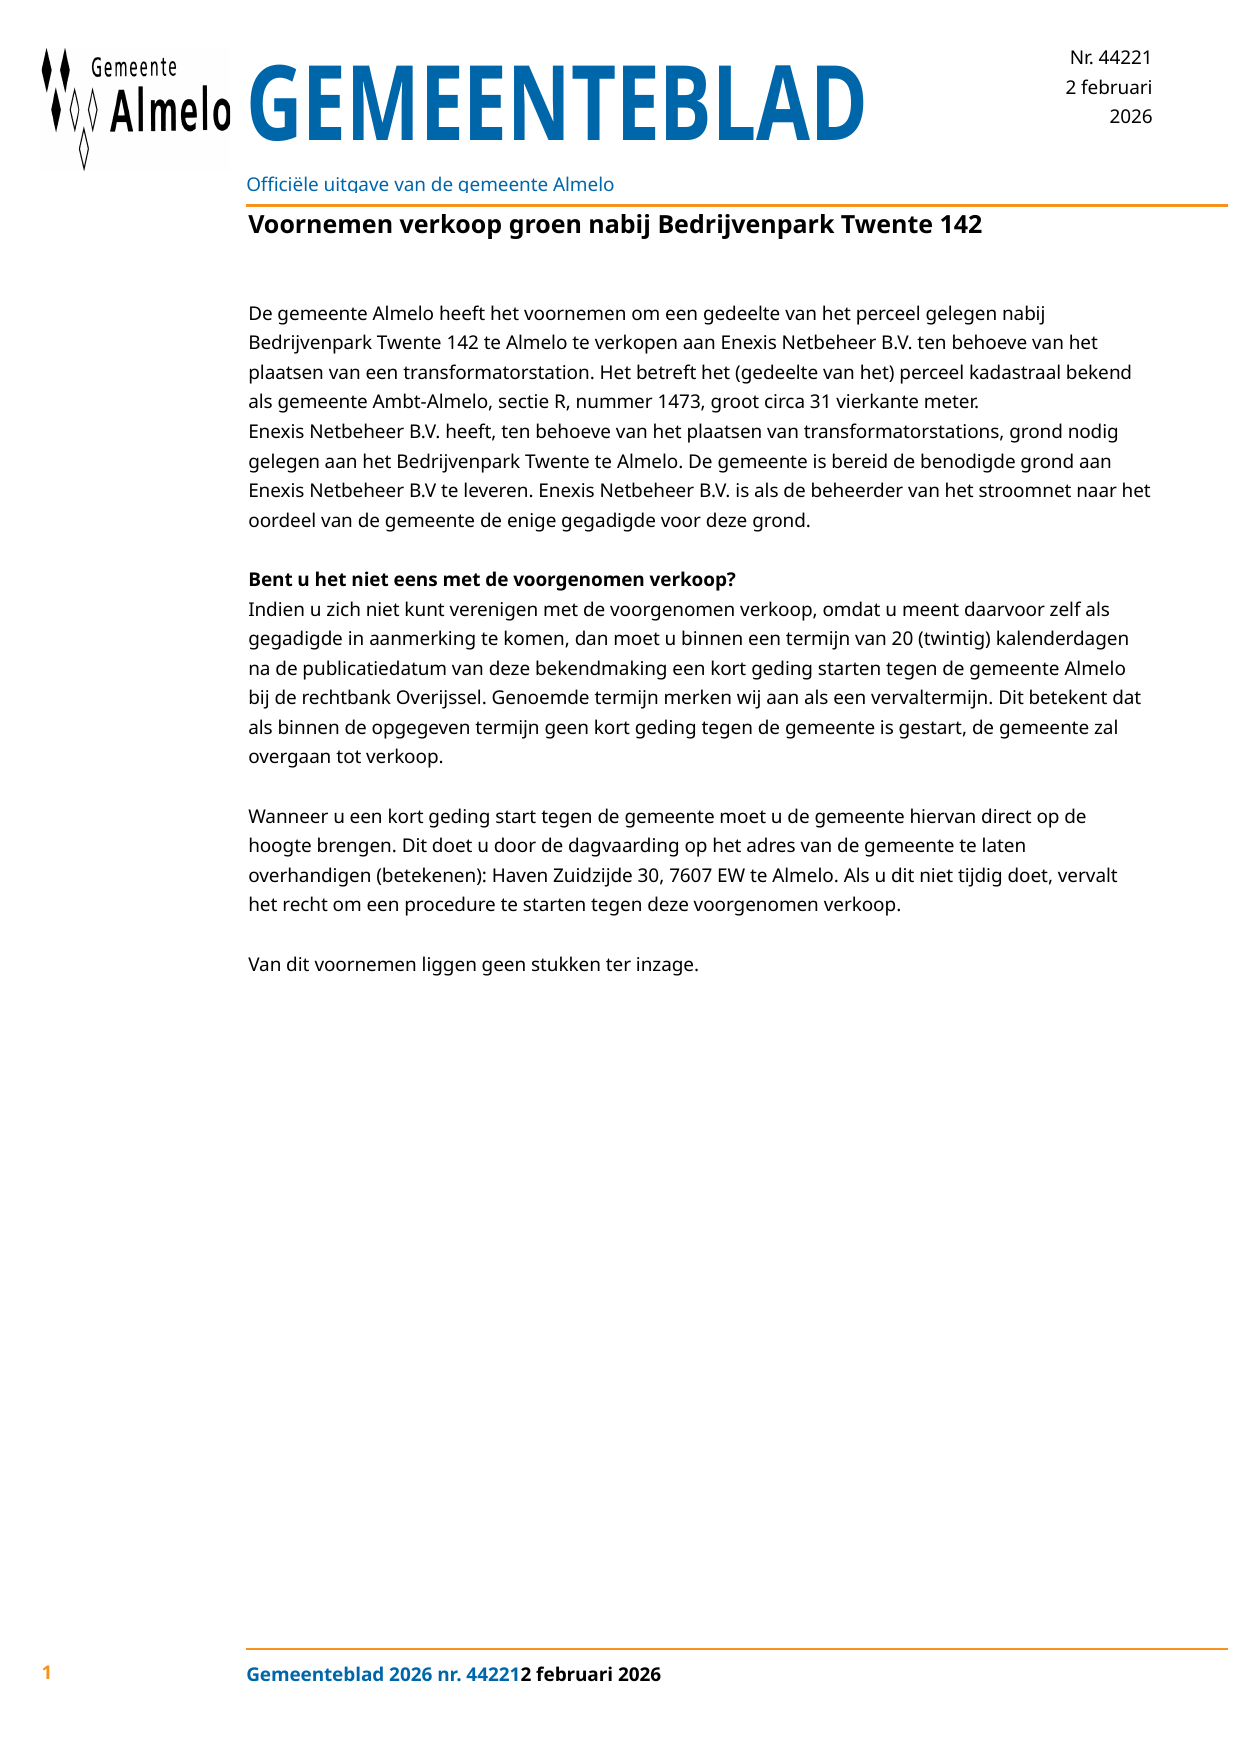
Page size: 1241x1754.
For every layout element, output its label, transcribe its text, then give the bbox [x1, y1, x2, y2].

text Wanneer u een kort geding start tegen de gemeente moet u de gemeente hiervan direct op de hoogte brengen. Dit doet u door de dagvaarding op het adres van de gemeente te laten overhandigen (betekenen): Haven Zuidzijde 30, 7607 EW te Almelo. Als u dit niet tijdig doet, vervalt het recht om een procedure te starten tegen deze voorgenomen verkoop. [248, 803, 1152, 917]
picture [41, 47, 231, 172]
text Van dit voornemen liggen geen stukken ter inzage. [248, 951, 1152, 976]
text Bent u het niet eens met de voorgenomen verkoop? [248, 566, 1152, 592]
text De gemeente Almelo heeft het voornemen om een gedeelte van het perceel gelegen nabij Bedrijvenpark Twente 142 te Almelo te verkopen aan Enexis Netbeheer B.V. ten behoeve van het plaatsen van een transformatorstation. Het betreft het (gedeelte van het) perceel kadastraal bekend als gemeente Ambt-Almelo, sectie R, nummer 1473, groot circa 31 vierkante meter. [248, 300, 1152, 414]
text Voornemen verkoop groen nabij Bedrijvenpark Twente 142 [248, 207, 1152, 241]
text Enexis Netbeheer B.V. heeft, ten behoeve van het plaatsen van transformatorstations, grond nodig gelegen aan het Bedrijvenpark Twente te Almelo. De gemeente is bereid de benodigde grond aan Enexis Netbeheer B.V te leveren. Enexis Netbeheer B.V. is als de beheerder van het stroomnet naar het oordeel van de gemeente de enige gegadigde voor deze grond. [248, 418, 1152, 533]
text Indien u zich niet kunt verenigen met de voorgenomen verkoop, omdat u meent daarvoor zelf als gegadigde in aanmerking te komen, dan moet u binnen een termijn van 20 (twintig) kalenderdagen na de publicatiedatum van deze bekendmaking een kort geding starten tegen de gemeente Almelo bij de rechtbank Overijssel. Genoemde termijn merken wij aan als een vervaltermijn. Dit betekent dat als binnen de opgegeven termijn geen kort geding tegen de gemeente is gestart, de gemeente zal overgaan tot verkoop. [248, 596, 1152, 769]
